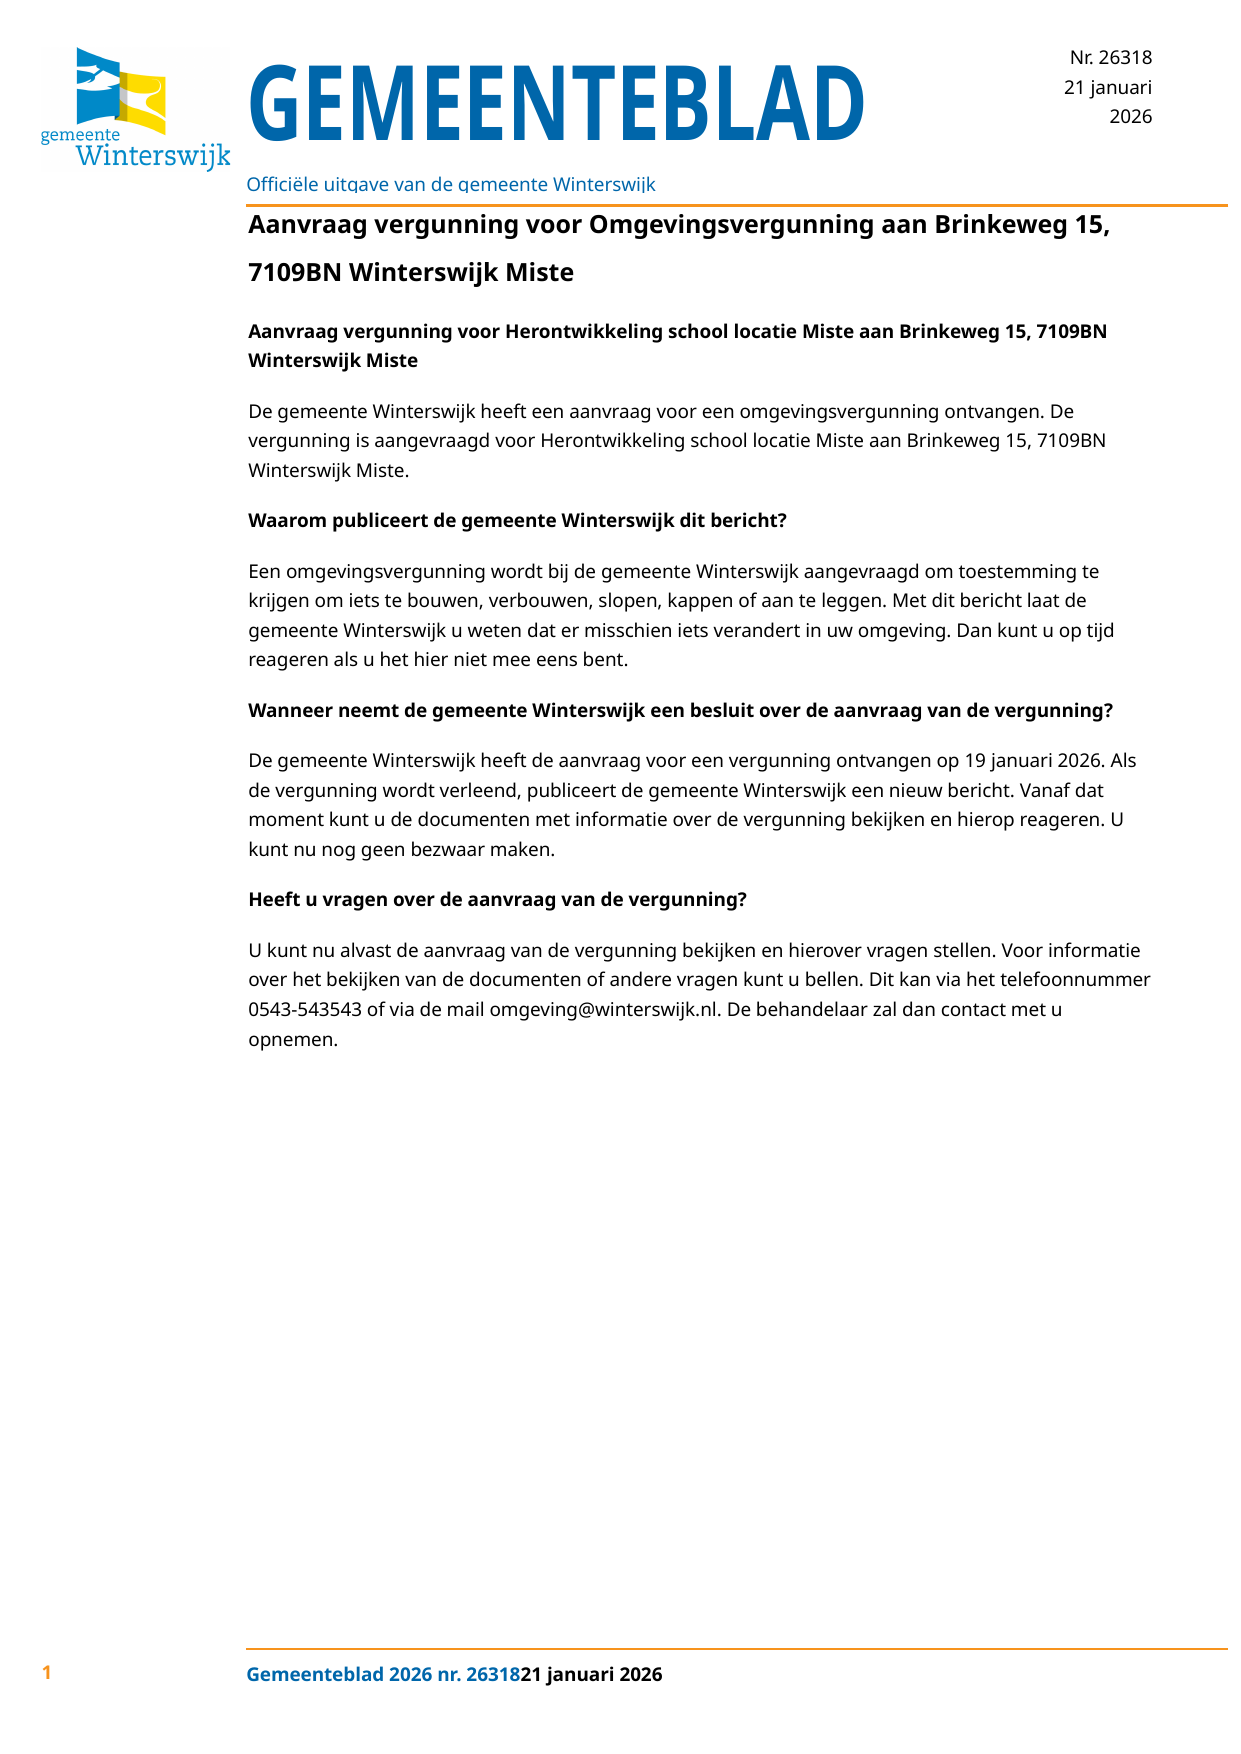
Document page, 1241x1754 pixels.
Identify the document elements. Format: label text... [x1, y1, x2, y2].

text Wanneer neemt de gemeente Winterswijk een besluit over de aanvraag van de vergunning? [248, 697, 1152, 723]
text U kunt nu alvast de aanvraag van de vergunning bekijken en hierover vragen stellen. Voor informatie over het bekijken van de documenten of andere vragen kunt u bellen. Dit kan via het telefoonnummer 0543-543543 of via de mail omgeving@winterswijk.nl. De behandelaar zal dan contact met u opnemen. [248, 937, 1152, 1052]
text Een omgevingsvergunning wordt bij de gemeente Winterswijk aangevraagd om toestemming te krijgen om iets te bouwen, verbouwen, slopen, kappen of aan te leggen. Met dit bericht laat de gemeente Winterswijk u weten dat er misschien iets verandert in uw omgeving. Dan kunt u op tijd reageren als u het hier niet mee eens bent. [248, 558, 1152, 672]
text Aanvraag vergunning voor Omgevingsvergunning aan Brinkeweg 15, 7109BN Winterswijk Miste [248, 207, 1152, 288]
text Waarom publiceert de gemeente Winterswijk dit bericht? [248, 507, 1152, 533]
picture [41, 47, 231, 172]
text Heeft u vragen over de aanvraag van de vergunning? [248, 887, 1152, 912]
text De gemeente Winterswijk heeft de aanvraag voor een vergunning ontvangen op 19 januari 2026. Als de vergunning wordt verleend, publiceert de gemeente Winterswijk een nieuw bericht. Vanaf dat moment kunt u de documenten met informatie over de vergunning bekijken en hierop reageren. U kunt nu nog geen bezwaar maken. [248, 747, 1152, 862]
text Aanvraag vergunning voor Herontwikkeling school locatie Miste aan Brinkeweg 15, 7109BN Winterswijk Miste [248, 318, 1152, 373]
picture [225, 153, 231, 162]
text De gemeente Winterswijk heeft een aanvraag voor een omgevingsvergunning ontvangen. De vergunning is aangevraagd voor Herontwikkeling school locatie Miste aan Brinkeweg 15, 7109BN Winterswijk Miste. [248, 398, 1152, 483]
